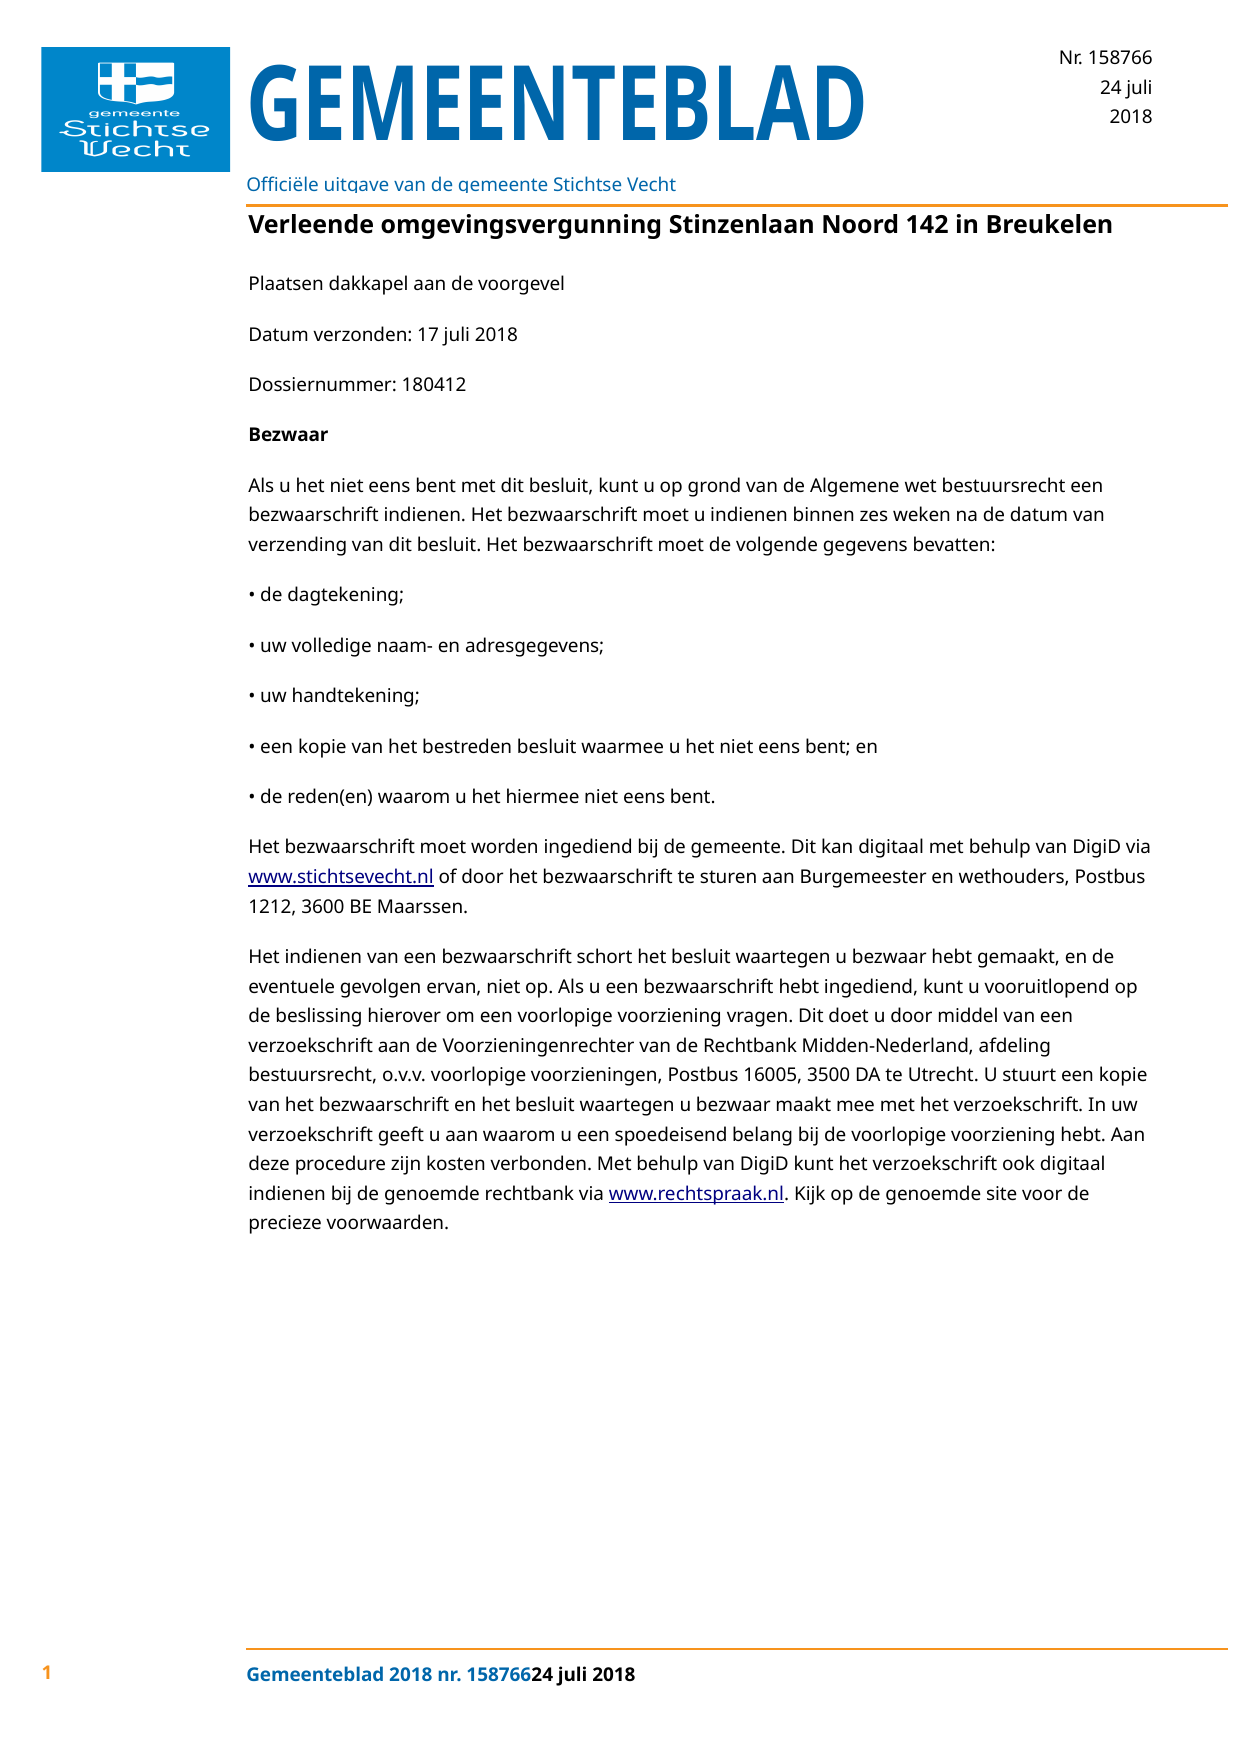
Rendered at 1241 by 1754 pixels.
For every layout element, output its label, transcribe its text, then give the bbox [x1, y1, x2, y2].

text • uw handtekening; [248, 682, 1152, 708]
text Verleende omgevingsvergunning Stinzenlaan Noord 142 in Breukelen [248, 207, 1152, 241]
text Dossiernummer: 180412 [248, 371, 1152, 397]
text Datum verzonden: 17 juli 2018 [248, 321, 1152, 346]
text Bezwaar [248, 422, 1152, 447]
text Het indienen van een bezwaarschrift schort het besluit waartegen u bezwaar hebt gemaakt, en de eventuele gevolgen ervan, niet op. Als u een bezwaarschrift hebt ingediend, kunt u vooruitlopend op de beslissing hierover om een voorlopige voorziening vragen. Dit doet u door middel van een verzoekschrift aan de Voorzieningenrechter van de Rechtbank Midden-Nederland, afdeling bestuursrecht, o.v.v. voorlopige voorzieningen, Postbus 16005, 3500 DA te Utrecht. U stuurt een kopie van het bezwaarschrift en het besluit waartegen u bezwaar maakt mee met het verzoekschrift. In uw verzoekschrift geeft u aan waarom u een spoedeisend belang bij de voorlopige voorziening hebt. Aan deze procedure zijn kosten verbonden. Met behulp van DigiD kunt het verzoekschrift ook digitaal indienen bij de genoemde rechtbank via www.rechtspraak.nl. Kijk op de genoemde site voor de precieze voorwaarden. [248, 943, 1152, 1235]
text • uw volledige naam- en adresgegevens; [248, 632, 1152, 658]
text Het bezwaarschrift moet worden ingediend bij de gemeente. Dit kan digitaal met behulp van DigiD via www.stichtsevecht.nl of door het bezwaarschrift te sturen aan Burgemeester en wethouders, Postbus 1212, 3600 BE Maarssen. [248, 834, 1152, 918]
picture [137, 63, 174, 103]
text Plaatsen dakkapel aan de voorgevel [248, 270, 1152, 296]
text • een kopie van het bestreden besluit waarmee u het niet eens bent; en [248, 733, 1152, 758]
text • de reden(en) waarom u het hiermee niet eens bent. [248, 783, 1152, 809]
text • de dagtekening; [248, 582, 1152, 607]
picture [99, 63, 135, 101]
text Als u het niet eens bent met dit besluit, kunt u op grond van de Algemene wet bestuursrecht een bezwaarschrift indienen. Het bezwaarschrift moet u indienen binnen zes weken na de datum van verzending van dit besluit. Het bezwaarschrift moet de volgende gegevens bevatten: [248, 472, 1152, 557]
